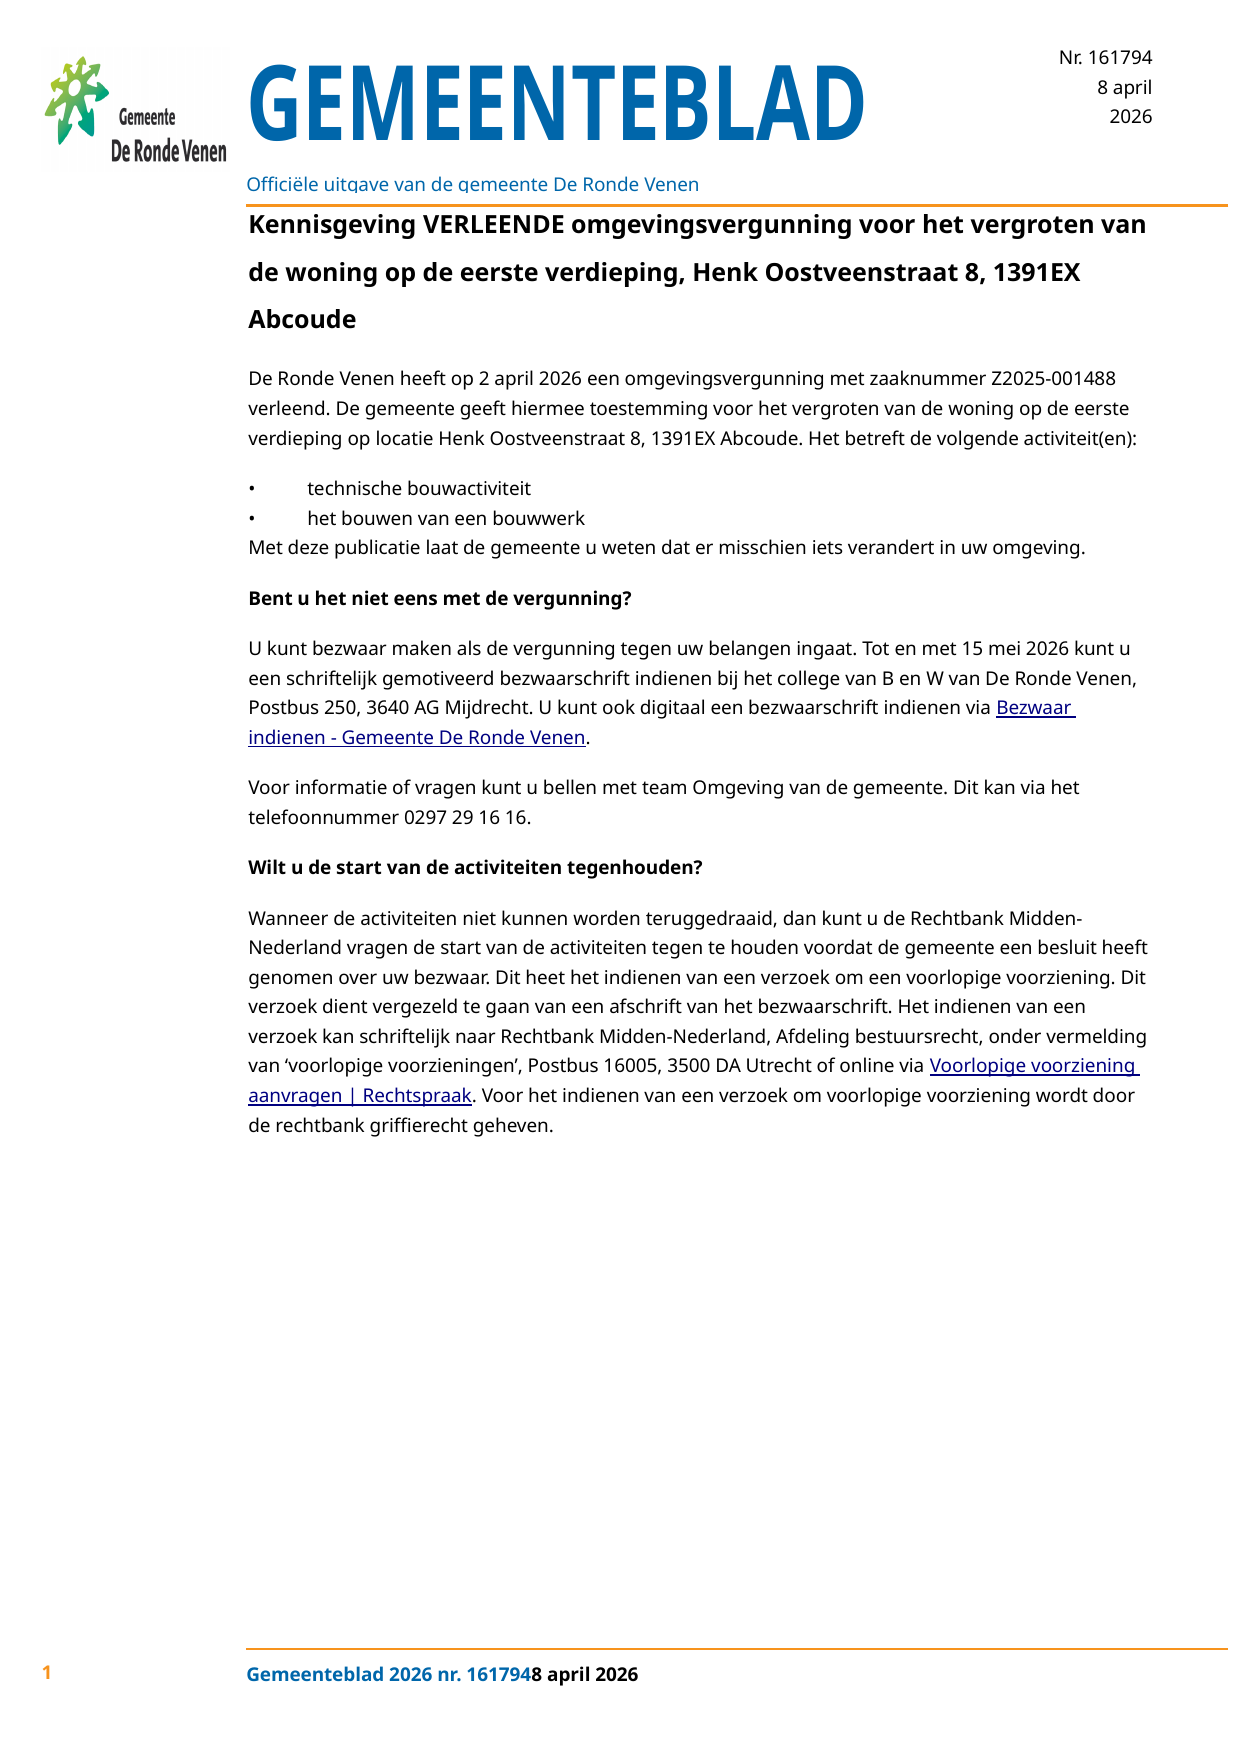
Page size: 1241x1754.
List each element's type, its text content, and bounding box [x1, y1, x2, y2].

text Met deze publicatie laat de gemeente u weten dat er misschien iets verandert in uw omgeving. [248, 534, 1152, 560]
text Kennisgeving VERLEENDE omgevingsvergunning voor het vergroten van de woning op de eerste verdieping, Henk Oostveenstraat 8, 1391EX Abcoude [248, 207, 1152, 336]
text De Ronde Venen heeft op 2 april 2026 een omgevingsvergunning met zaaknummer Z2025-001488 verleend. De gemeente geeft hiermee toestemming voor het vergroten van de woning op de eerste verdieping op locatie Henk Oostveenstraat 8, 1391EX Abcoude. Het betreft de volgende activiteit(en): [248, 366, 1152, 450]
text Wanneer de activiteiten niet kunnen worden teruggedraaid, dan kunt u de Rechtbank Midden-Nederland vragen de start van de activiteiten tegen te houden voordat de gemeente een besluit heeft genomen over uw bezwaar. Dit heet het indienen van een verzoek om een voorlopige voorziening. Dit verzoek dient vergezeld te gaan van een afschrift van het bezwaarschrift. Het indienen van een verzoek kan schriftelijk naar Rechtbank Midden-Nederland, Afdeling bestuursrecht, onder vermelding van ‘voorlopige voorzieningen’, Postbus 16005, 3500 DA Utrecht of online via Voorlopige voorziening aanvragen | Rechtspraak. Voor het indienen van een verzoek om voorlopige voorziening wordt door de rechtbank griffierecht geheven. [248, 905, 1152, 1137]
text Voor informatie of vragen kunt u bellen met team Omgeving van de gemeente. Dit kan via het telefoonnummer 0297 29 16 16. [248, 774, 1152, 829]
text Wilt u de start van de activiteiten tegenhouden? [248, 854, 1152, 880]
text U kunt bezwaar maken als de vergunning tegen uw belangen ingaat. Tot en met 15 mei 2026 kunt u een schriftelijk gemotiveerd bezwaarschrift indienen bij het college van B en W van De Ronde Venen, Postbus 250, 3640 AG Mijdrecht. U kunt ook digitaal een bezwaarschrift indienen via Bezwaar indienen - Gemeente De Ronde Venen. [248, 635, 1152, 749]
text Bent u het niet eens met de vergunning? [248, 585, 1152, 610]
list het bouwen van een bouwwerk [248, 505, 1152, 530]
list technische bouwactiviteit [248, 475, 1152, 501]
picture [41, 47, 231, 172]
